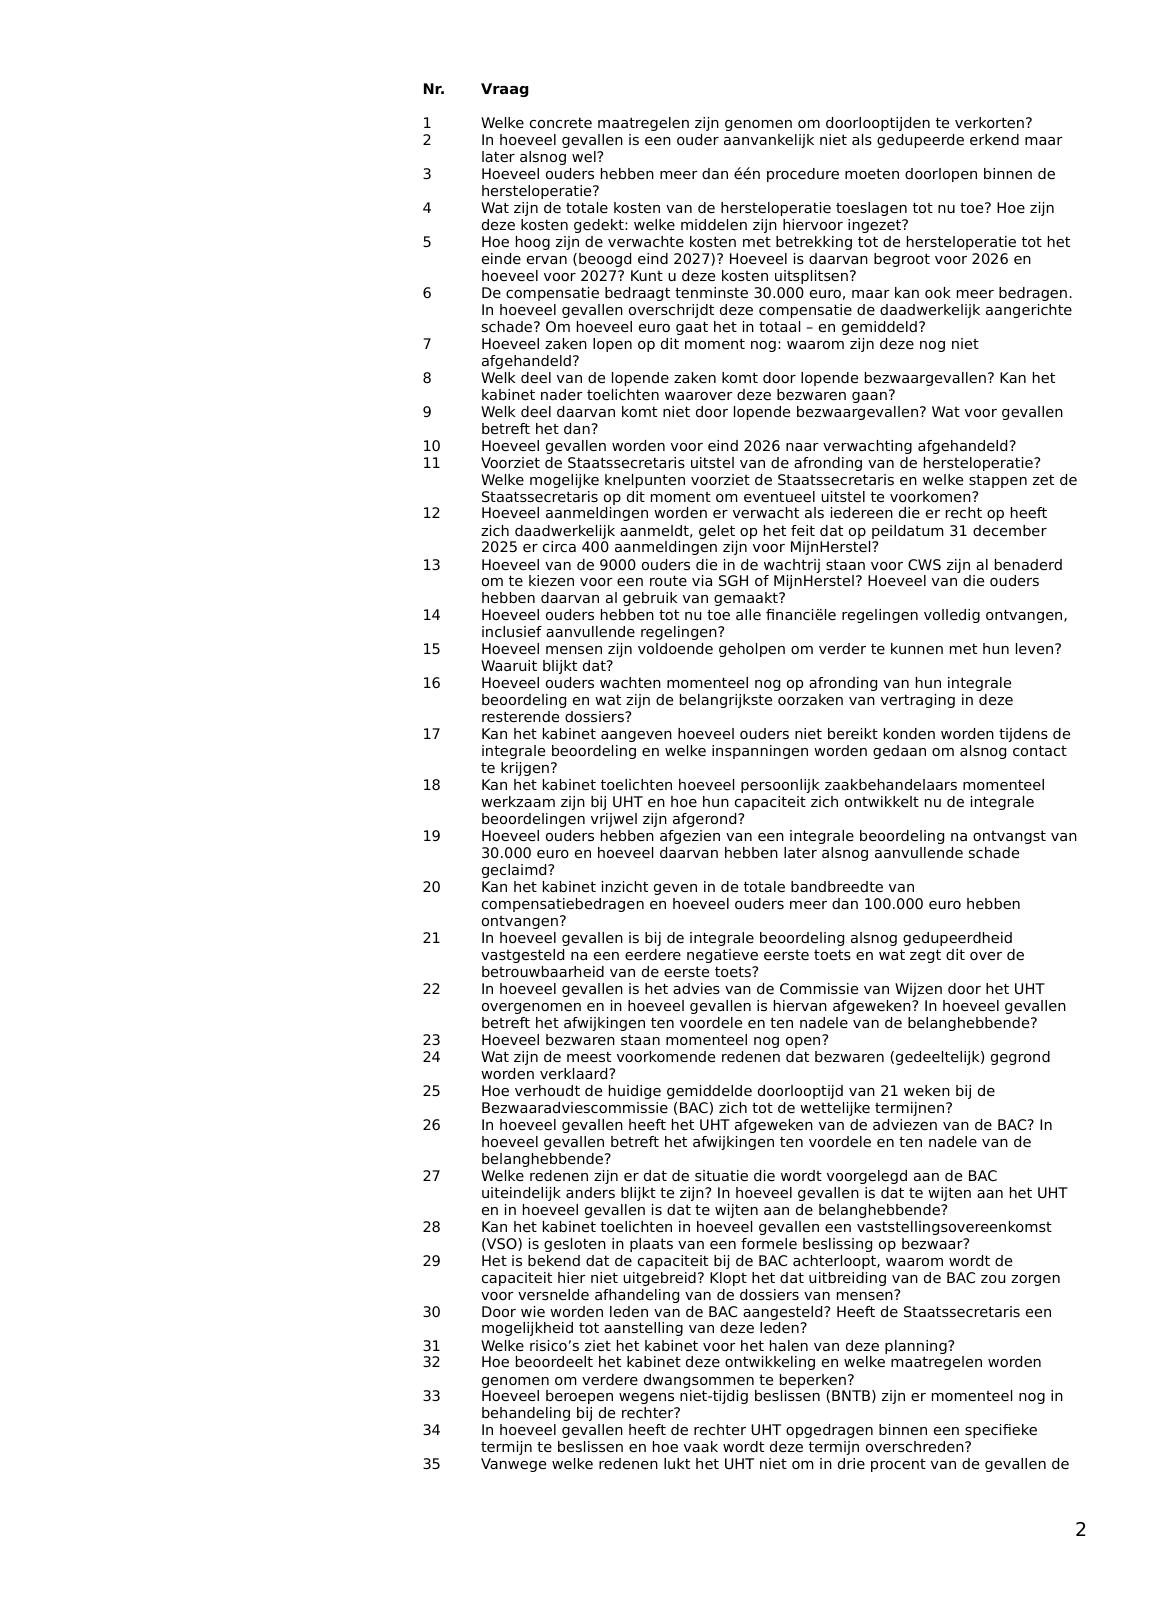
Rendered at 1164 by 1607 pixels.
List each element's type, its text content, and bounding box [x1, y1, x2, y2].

table_cell In hoeveel gevallen heeft de rechter UHT opgedragen binnen een specifieke termijn te beslissen en hoe vaak wordt deze termijn overschreden? [475, 1422, 1087, 1456]
table_cell Hoeveel zaken lopen op dit moment nog: waarom zijn deze nog niet afgehandeld? [475, 336, 1087, 369]
table_cell 31 [422, 1338, 475, 1354]
table_cell Voorziet de Staatssecretaris uitstel van de afronding van de hersteloperatie? Welke mogelijke knelpunten voorziet de Staatssecretaris en welke stappen zet de Staatssecretaris op dit moment om eventueel uitstel te voorkomen? [475, 455, 1087, 505]
table_cell Kan het kabinet toelichten in hoeveel gevallen een vaststellingsovereenkomst (VSO) is gesloten in plaats van een formele beslissing op bezwaar? [475, 1219, 1087, 1252]
table_cell 35 [422, 1456, 475, 1473]
table_cell Welke redenen zijn er dat de situatie die wordt voorgelegd aan de BAC uiteindelijk anders blijkt te zijn? In hoeveel gevallen is dat te wijten aan het UHT en in hoeveel gevallen is dat te wijten aan de belanghebbende? [475, 1168, 1087, 1218]
table_cell 17 [422, 726, 475, 777]
table_cell Wat zijn de totale kosten van de hersteloperatie toeslagen tot nu toe? Hoe zijn deze kosten gedekt: welke middelen zijn hiervoor ingezet? [475, 200, 1087, 234]
table_cell 33 [422, 1388, 475, 1422]
table_cell 19 [422, 828, 475, 879]
table_cell Hoeveel beroepen wegens niet-tijdig beslissen (BNTB) zijn er momenteel nog in behandeling bij de rechter? [475, 1388, 1087, 1422]
table_cell Hoeveel gevallen worden voor eind 2026 naar verwachting afgehandeld? [475, 438, 1087, 454]
table_cell 23 [422, 1032, 475, 1049]
table_cell 6 [422, 285, 475, 336]
table_cell Kan het kabinet toelichten hoeveel persoonlijk zaakbehandelaars momenteel werkzaam zijn bij UHT en hoe hun capaciteit zich ontwikkelt nu de integrale beoordelingen vrijwel zijn afgerond? [475, 777, 1087, 828]
table_cell 26 [422, 1117, 475, 1168]
table_cell Hoeveel ouders hebben meer dan één procedure moeten doorlopen binnen de hersteloperatie? [475, 166, 1087, 200]
table_cell Kan het kabinet aangeven hoeveel ouders niet bereikt konden worden tijdens de integrale beoordeling en welke inspanningen worden gedaan om alsnog contact te krijgen? [475, 726, 1087, 777]
table_cell 10 [422, 438, 475, 454]
table_cell 18 [422, 777, 475, 828]
table_cell [422, 98, 475, 115]
table_cell 15 [422, 641, 475, 675]
table_cell In hoeveel gevallen heeft het UHT afgeweken van de adviezen van de BAC? In hoeveel gevallen betreft het afwijkingen ten voordele en ten nadele van de belanghebbende? [475, 1117, 1087, 1168]
table_cell Hoeveel van de 9000 ouders die in de wachtrij staan voor CWS zijn al benaderd om te kiezen voor een route via SGH of MijnHerstel? Hoeveel van die ouders hebben daarvan al gebruik van gemaakt? [475, 556, 1087, 607]
table_cell Hoe verhoudt de huidige gemiddelde doorlooptijd van 21 weken bij de Bezwaaradviescommissie (BAC) zich tot de wettelijke termijnen? [475, 1083, 1087, 1117]
table_cell 11 [422, 455, 475, 505]
table_cell In hoeveel gevallen is bij de integrale beoordeling alsnog gedupeerdheid vastgesteld na een eerdere negatieve eerste toets en wat zegt dit over de betrouwbaarheid van de eerste toets? [475, 930, 1087, 981]
table_cell 7 [422, 336, 475, 369]
table_cell In hoeveel gevallen is een ouder aanvankelijk niet als gedupeerde erkend maar later alsnog wel? [475, 132, 1087, 166]
table_cell Hoeveel aanmeldingen worden er verwacht als iedereen die er recht op heeft zich daadwerkelijk aanmeldt, gelet op het feit dat op peildatum 31 december 2025 er circa 400 aanmeldingen zijn voor MijnHerstel? [475, 505, 1087, 556]
table_cell 20 [422, 879, 475, 930]
table_cell 27 [422, 1168, 475, 1218]
table_cell 30 [422, 1304, 475, 1337]
table_cell 16 [422, 675, 475, 726]
table_cell 24 [422, 1049, 475, 1083]
table_cell 29 [422, 1253, 475, 1303]
table_header Nr. [422, 81, 475, 98]
table_cell Hoeveel ouders hebben afgezien van een integrale beoordeling na ontvangst van 30.000 euro en hoeveel daarvan hebben later alsnog aanvullende schade geclaimd? [475, 828, 1087, 879]
table_cell Welke concrete maatregelen zijn genomen om doorlooptijden te verkorten? [475, 115, 1087, 132]
table_cell 13 [422, 556, 475, 607]
table_cell Hoe beoordeelt het kabinet deze ontwikkeling en welke maatregelen worden genomen om verdere dwangsommen te beperken? [475, 1354, 1087, 1388]
table_header Vraag [475, 81, 1087, 98]
table_cell 22 [422, 981, 475, 1032]
table_cell De compensatie bedraagt tenminste 30.000 euro, maar kan ook meer bedragen. In hoeveel gevallen overschrijdt deze compensatie de daadwerkelijk aangerichte schade? Om hoeveel euro gaat het in totaal – en gemiddeld? [475, 285, 1087, 336]
table_cell 8 [422, 370, 475, 403]
table_cell Kan het kabinet inzicht geven in de totale bandbreedte van compensatiebedragen en hoeveel ouders meer dan 100.000 euro hebben ontvangen? [475, 879, 1087, 930]
table_cell Het is bekend dat de capaciteit bij de BAC achterloopt, waarom wordt de capaciteit hier niet uitgebreid? Klopt het dat uitbreiding van de BAC zou zorgen voor versnelde afhandeling van de dossiers van mensen? [475, 1253, 1087, 1303]
table_cell 4 [422, 200, 475, 234]
table_cell 12 [422, 505, 475, 556]
table_cell 25 [422, 1083, 475, 1117]
table_cell 14 [422, 607, 475, 641]
table_cell 1 [422, 115, 475, 132]
table_cell 34 [422, 1422, 475, 1456]
table_cell Hoe hoog zijn de verwachte kosten met betrekking tot de hersteloperatie tot het einde ervan (beoogd eind 2027)? Hoeveel is daarvan begroot voor 2026 en hoeveel voor 2027? Kunt u deze kosten uitsplitsen? [475, 234, 1087, 285]
table_cell Welk deel daarvan komt niet door lopende bezwaargevallen? Wat voor gevallen betreft het dan? [475, 404, 1087, 437]
table_cell Hoeveel ouders wachten momenteel nog op afronding van hun integrale beoordeling en wat zijn de belangrijkste oorzaken van vertraging in deze resterende dossiers? [475, 675, 1087, 726]
table_cell 9 [422, 404, 475, 437]
table_cell Hoeveel mensen zijn voldoende geholpen om verder te kunnen met hun leven? Waaruit blijkt dat? [475, 641, 1087, 675]
table_cell Wat zijn de meest voorkomende redenen dat bezwaren (gedeeltelijk) gegrond worden verklaard? [475, 1049, 1087, 1083]
table_cell Welke risico’s ziet het kabinet voor het halen van deze planning? [475, 1338, 1087, 1354]
table_cell 2 [422, 132, 475, 166]
table_cell In hoeveel gevallen is het advies van de Commissie van Wijzen door het UHT overgenomen en in hoeveel gevallen is hiervan afgeweken? In hoeveel gevallen betreft het afwijkingen ten voordele en ten nadele van de belanghebbende? [475, 981, 1087, 1032]
table_cell 32 [422, 1354, 475, 1388]
table_cell Vanwege welke redenen lukt het UHT niet om in drie procent van de gevallen de [475, 1456, 1087, 1473]
table_cell 5 [422, 234, 475, 285]
table_cell [475, 98, 1087, 115]
table_cell Welk deel van de lopende zaken komt door lopende bezwaargevallen? Kan het kabinet nader toelichten waarover deze bezwaren gaan? [475, 370, 1087, 403]
table_cell 3 [422, 166, 475, 200]
table_cell Hoeveel ouders hebben tot nu toe alle financiële regelingen volledig ontvangen, inclusief aanvullende regelingen? [475, 607, 1087, 641]
table_cell Door wie worden leden van de BAC aangesteld? Heeft de Staatssecretaris een mogelijkheid tot aanstelling van deze leden? [475, 1304, 1087, 1337]
table_cell Hoeveel bezwaren staan momenteel nog open? [475, 1032, 1087, 1049]
table_cell 21 [422, 930, 475, 981]
table_cell 28 [422, 1219, 475, 1252]
